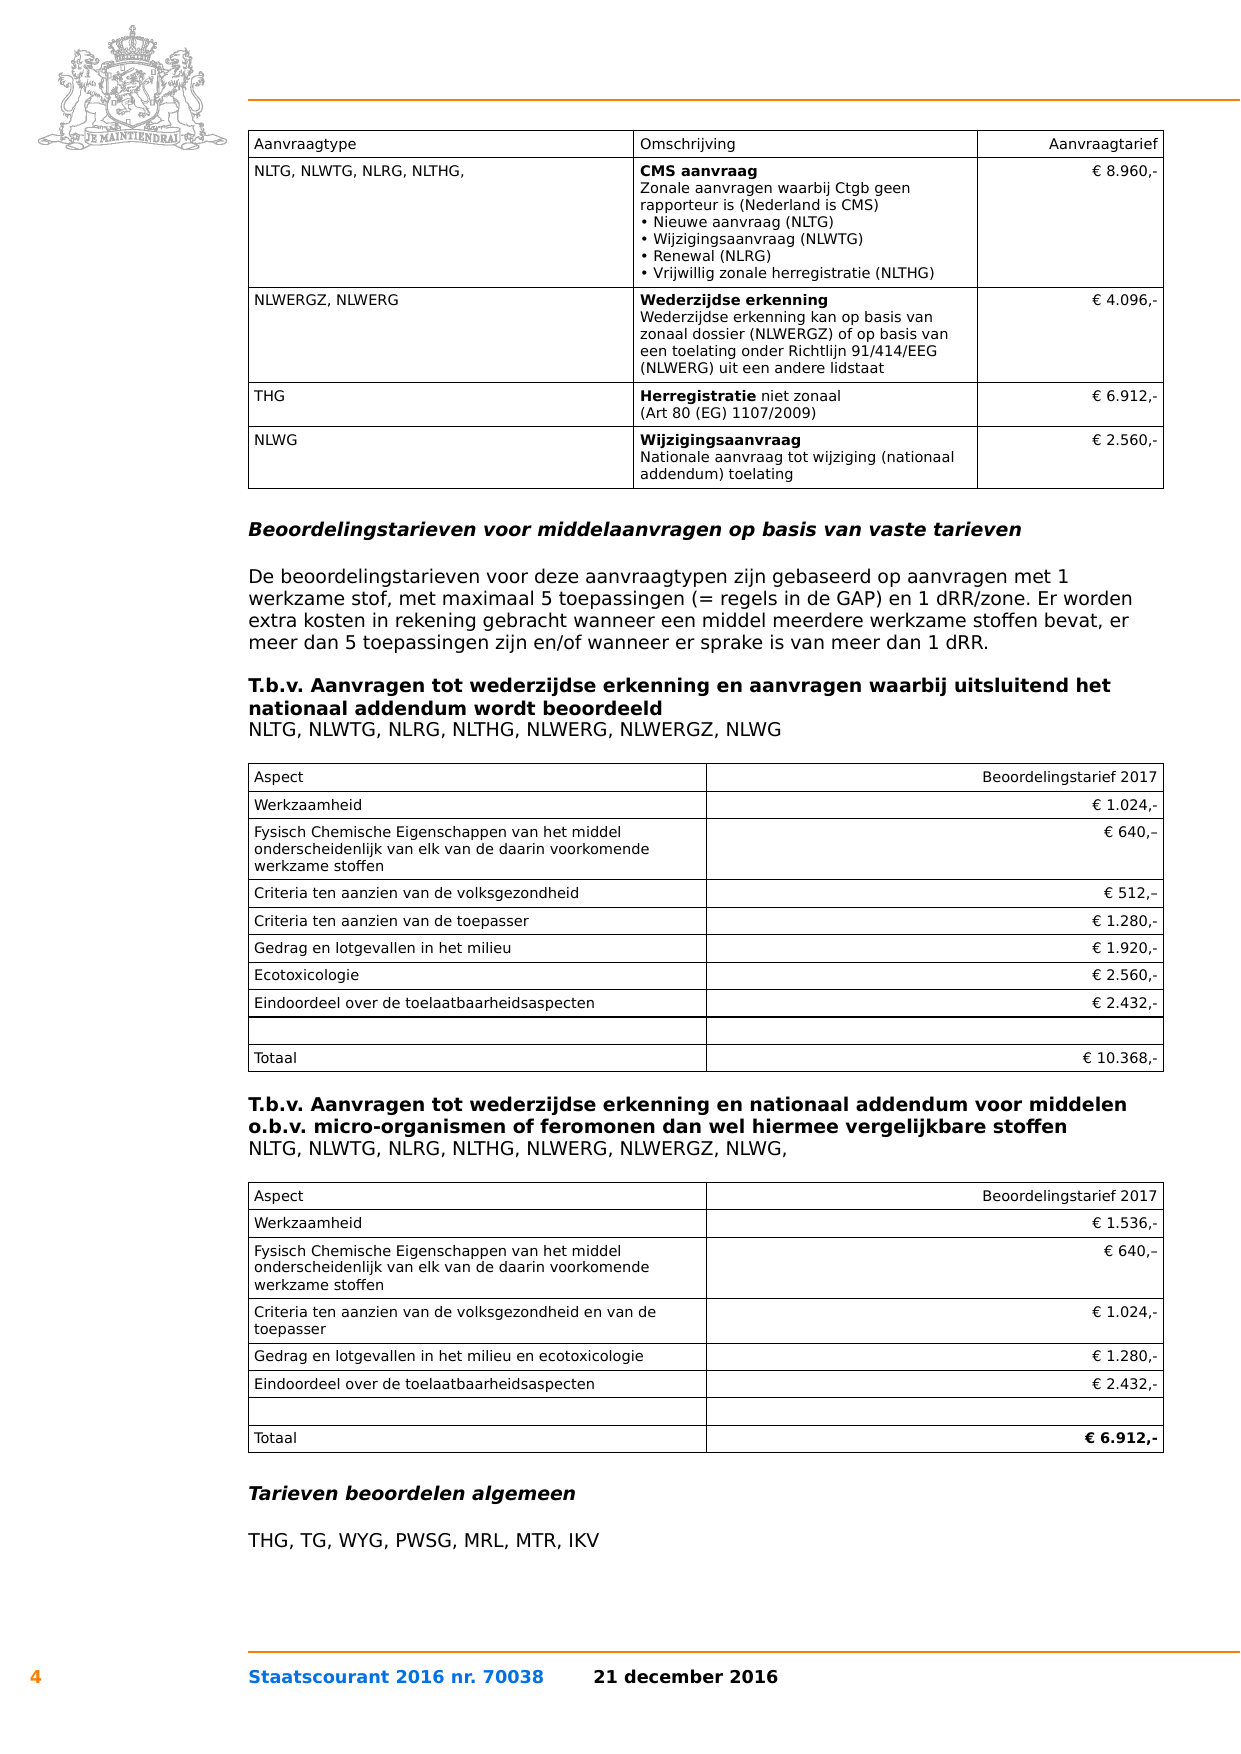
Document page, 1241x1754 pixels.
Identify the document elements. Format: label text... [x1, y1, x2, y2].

table_cell € 1.536,- [707, 1210, 1163, 1237]
table_cell Fysisch Chemische Eigenschappen van het middel onderscheidenlijk van elk van de daarin voorkomende werkzame stoffen [249, 819, 706, 879]
table_cell € 6.912,- [707, 1426, 1163, 1452]
table_cell Gedrag en lotgevallen in het milieu [249, 935, 706, 962]
text NLTG, NLWTG, NLRG, NLTHG, NLWERG, NLWERGZ, NLWG, [248, 1138, 1163, 1160]
table_cell Herregistratie niet zonaal (Art 80 (EG) 1107/2009) [634, 383, 977, 426]
table_header Beoordelingstarief 2017 [707, 1183, 1163, 1209]
subtitle Beoordelingstarieven voor middelaanvragen op basis van vaste tarieven [248, 519, 1163, 541]
table_cell € 2.432,- [707, 1371, 1163, 1397]
table_cell [707, 1398, 1163, 1424]
table_cell Criteria ten aanzien van de toepasser [249, 908, 706, 934]
table_cell CMS aanvraag Zonale aanvragen waarbij Ctgb geen rapporteur is (Nederland is CMS) • Nieuwe aanvraag (NLTG) • Wijzigingsaanvraag (NLWTG) • Renewal (NLRG) • Vrijwillig zonale herregistratie (NLTHG) [634, 158, 977, 287]
table_cell € 4.096,- [978, 288, 1163, 382]
table_cell Wijzigingsaanvraag Nationale aanvraag tot wijziging (nationaal addendum) toelating [634, 427, 977, 488]
text THG, TG, WYG, PWSG, MRL, MTR, IKV [248, 1530, 1163, 1552]
table_header Aspect [249, 1183, 706, 1209]
table_cell € 512,– [707, 880, 1163, 907]
table_cell € 10.368,- [707, 1045, 1163, 1071]
table_cell € 6.912,- [978, 383, 1163, 426]
table_cell [707, 1018, 1163, 1044]
table_cell € 640,– [707, 1238, 1163, 1298]
table_cell Totaal [249, 1426, 706, 1452]
table_cell € 2.560,- [707, 963, 1163, 989]
table_cell NLWG [249, 427, 633, 488]
table_cell THG [249, 383, 633, 426]
table_header Aspect [249, 764, 706, 791]
text T.b.v. Aanvragen tot wederzijdse erkenning en aanvragen waarbij uitsluitend het nationaal addendum wordt beoordeeld [248, 675, 1163, 719]
table_cell Totaal [249, 1045, 706, 1071]
table_header Beoordelingstarief 2017 [707, 764, 1163, 791]
table_cell Criteria ten aanzien van de volksgezondheid en van de toepasser [249, 1299, 706, 1342]
table_cell [249, 1018, 706, 1044]
table_cell € 1.024,- [707, 792, 1163, 818]
table_cell Eindoordeel over de toelaatbaarheidsaspecten [249, 1371, 706, 1397]
table_cell € 2.560,- [978, 427, 1163, 488]
picture [38, 25, 227, 150]
table_cell Gedrag en lotgevallen in het milieu en ecotoxicologie [249, 1344, 706, 1370]
table_cell Werkzaamheid [249, 1210, 706, 1237]
text De beoordelingstarieven voor deze aanvraagtypen zijn gebaseerd op aanvragen met 1 werkzame stof, met maximaal 5 toepassingen (= regels in de GAP) en 1 dRR/zone. Er worden extra kosten in rekening gebracht wanneer een middel meerdere werkzame stoffen bevat, er meer dan 5 toepassingen zijn en/of wanneer er sprake is van meer dan 1 dRR. [248, 566, 1163, 653]
text T.b.v. Aanvragen tot wederzijdse erkenning en nationaal addendum voor middelen o.b.v. micro-organismen of feromonen dan wel hiermee vergelijkbare stoffen [248, 1094, 1163, 1138]
table_cell € 2.432,- [707, 990, 1163, 1016]
table_cell Eindoordeel over de toelaatbaarheidsaspecten [249, 990, 706, 1016]
table_cell Ecotoxicologie [249, 963, 706, 989]
table_header Aanvraagtype [249, 131, 633, 157]
table_cell € 1.024,- [707, 1299, 1163, 1342]
subtitle Tarieven beoordelen algemeen [248, 1483, 1163, 1505]
table_cell Fysisch Chemische Eigenschappen van het middel onderscheidenlijk van elk van de daarin voorkomende werkzame stoffen [249, 1238, 706, 1298]
table_cell Criteria ten aanzien van de volksgezondheid [249, 880, 706, 907]
table_cell NLTG, NLWTG, NLRG, NLTHG, [249, 158, 633, 287]
table_cell [249, 1398, 706, 1424]
table_header Omschrijving [634, 131, 977, 157]
table_cell Werkzaamheid [249, 792, 706, 818]
table_cell € 1.280,- [707, 908, 1163, 934]
table_cell € 1.280,- [707, 1344, 1163, 1370]
table_cell € 1.920,- [707, 935, 1163, 962]
table_cell NLWERGZ, NLWERG [249, 288, 633, 382]
table_cell € 8.960,- [978, 158, 1163, 287]
table_cell Wederzijdse erkenning Wederzijdse erkenning kan op basis van zonaal dossier (NLWERGZ) of op basis van een toelating onder Richtlijn 91/414/EEG (NLWERG) uit een andere lidstaat [634, 288, 977, 382]
table_header Aanvraagtarief [978, 131, 1163, 157]
table_cell € 640,– [707, 819, 1163, 879]
text NLTG, NLWTG, NLRG, NLTHG, NLWERG, NLWERGZ, NLWG [248, 719, 1163, 741]
